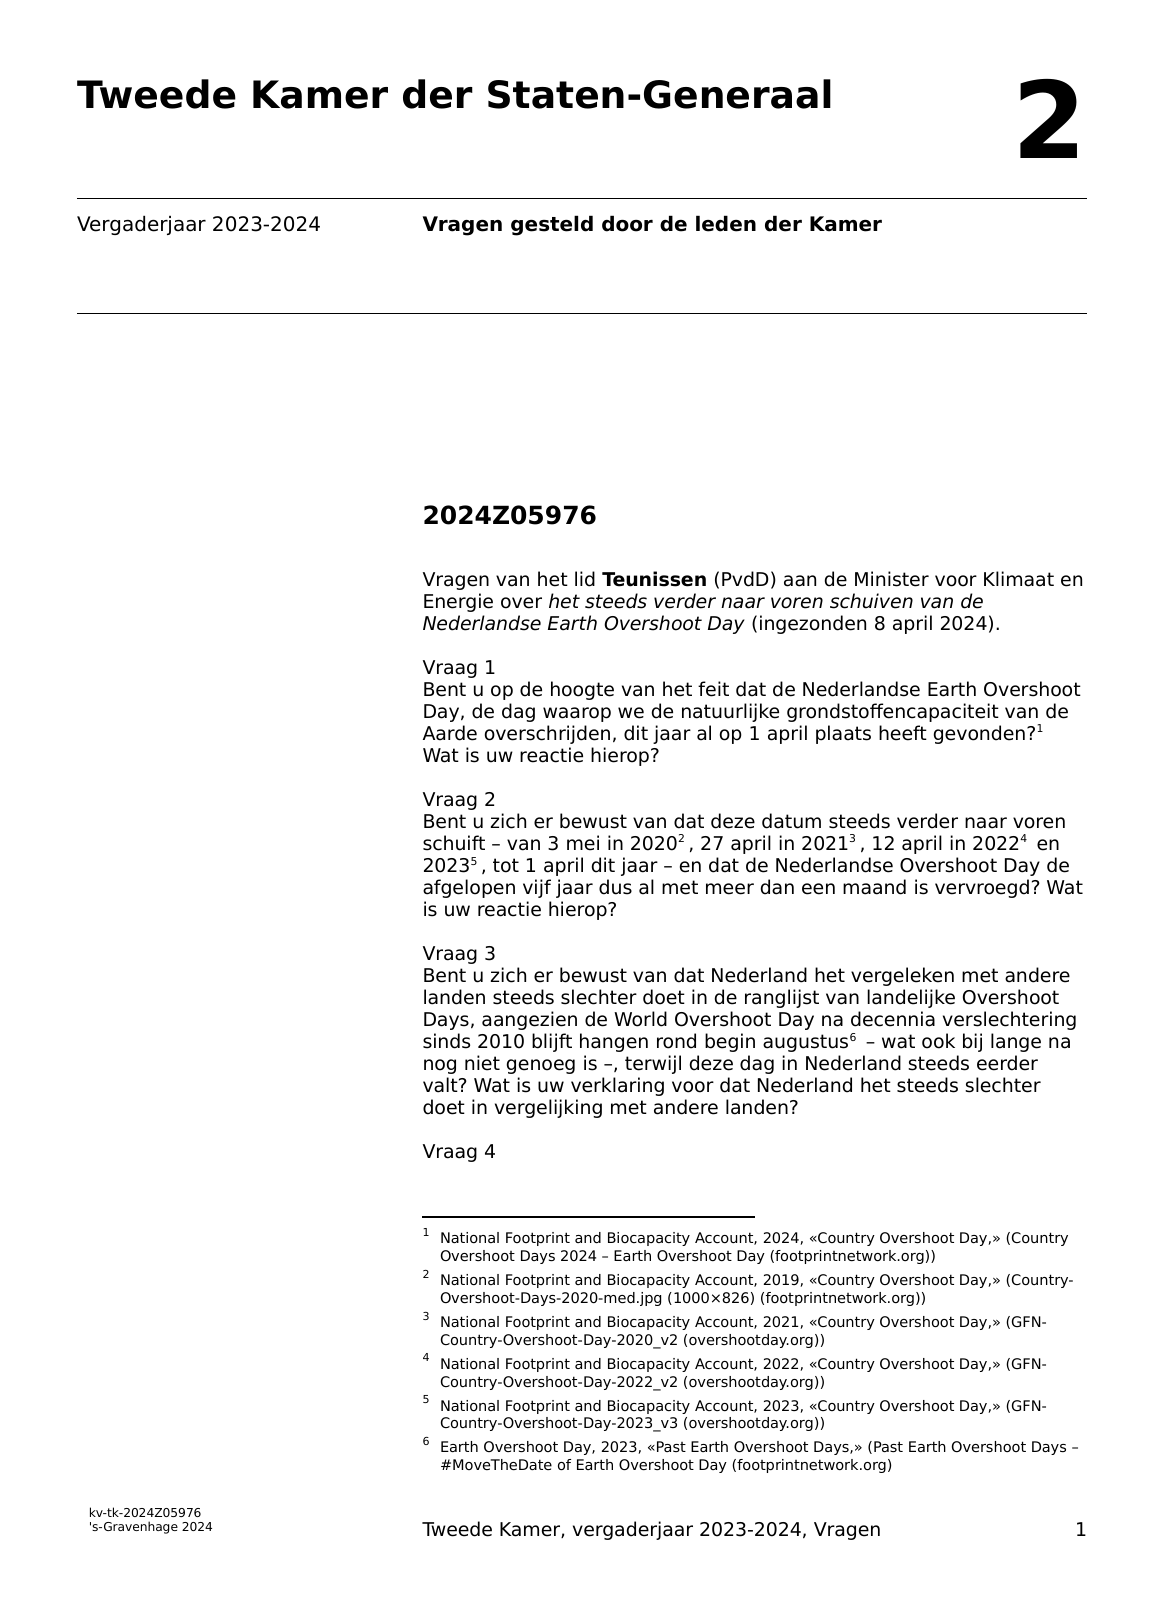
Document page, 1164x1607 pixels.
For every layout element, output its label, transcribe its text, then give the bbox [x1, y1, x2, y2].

text Vraag 3 [422, 943, 1087, 965]
text 's-Gravenhage 2024 [88, 1520, 323, 1534]
table_cell Vragen gesteld door de leden der Kamer [422, 199, 1087, 313]
text National Footprint and Biocapacity Account, 2019, «Country Overshoot Day,» (Country-Overshoot-Days-2020-med.jpg (1000×826) (footprintnetwork.org)) [422, 1268, 1087, 1307]
text Vraag 2 [422, 789, 1087, 811]
text Bent u op de hoogte van het feit dat de Nederlandse Earth Overshoot Day, de dag waarop we de natuurlijke grondstoffencapaciteit van de Aarde overschrijden, dit jaar al op 1 april plaats heeft gevonden? Wat is uw reactie hierop? [422, 679, 1087, 767]
text National Footprint and Biocapacity Account, 2022, «Country Overshoot Day,» (GFN-Country-Overshoot-Day-2022_v2 (overshootday.org)) [422, 1352, 1087, 1391]
text 2024Z05976 [422, 501, 1087, 531]
text Vragen van het lid Teunissen (PvdD) aan de Minister voor Klimaat en Energie over het steeds verder naar voren schuiven van de Nederlandse Earth Overshoot Day (ingezonden 8 april 2024). [422, 569, 1087, 635]
table_cell Vergaderjaar 2023-2024 [77, 199, 422, 313]
text Bent u zich er bewust van dat Nederland het vergeleken met andere landen steeds slechter doet in de ranglijst van landelijke Overshoot Days, aangezien de World Overshoot Day na decennia verslechtering sinds 2010 blijft hangen rond begin augustus – wat ook bij lange na nog niet genoeg is –, terwijl deze dag in Nederland steeds eerder valt? Wat is uw verklaring voor dat Nederland het steeds slechter doet in vergelijking met andere landen? [422, 965, 1087, 1119]
text Bent u zich er bewust van dat deze datum steeds verder naar voren schuift – van 3 mei in 2020, 27 april in 2021, 12 april in 2022 en 2023, tot 1 april dit jaar – en dat de Nederlandse Overshoot Day de afgelopen vijf jaar dus al met meer dan een maand is vervroegd? Wat is uw reactie hierop? [422, 811, 1087, 921]
text National Footprint and Biocapacity Account, 2023, «Country Overshoot Day,» (GFN-Country-Overshoot-Day-2023_v3 (overshootday.org)) [422, 1393, 1087, 1432]
text Vraag 4 [422, 1141, 1087, 1163]
table_header Tweede Kamer der Staten-Generaal [77, 59, 886, 198]
text Vraag 1 [422, 657, 1087, 679]
text Earth Overshoot Day, 2023, «Past Earth Overshoot Days,» (Past Earth Overshoot Days – #MoveTheDate of Earth Overshoot Day (footprintnetwork.org) [422, 1435, 1087, 1474]
text kv-tk-2024Z05976 [88, 1506, 323, 1520]
text National Footprint and Biocapacity Account, 2021, «Country Overshoot Day,» (GFN-Country-Overshoot-Day-2020_v2 (overshootday.org)) [422, 1310, 1087, 1349]
table_header 2 [886, 59, 1087, 198]
text National Footprint and Biocapacity Account, 2024, «Country Overshoot Day,» (Country Overshoot Days 2024 – Earth Overshoot Day (footprintnetwork.org)) [422, 1226, 1087, 1265]
